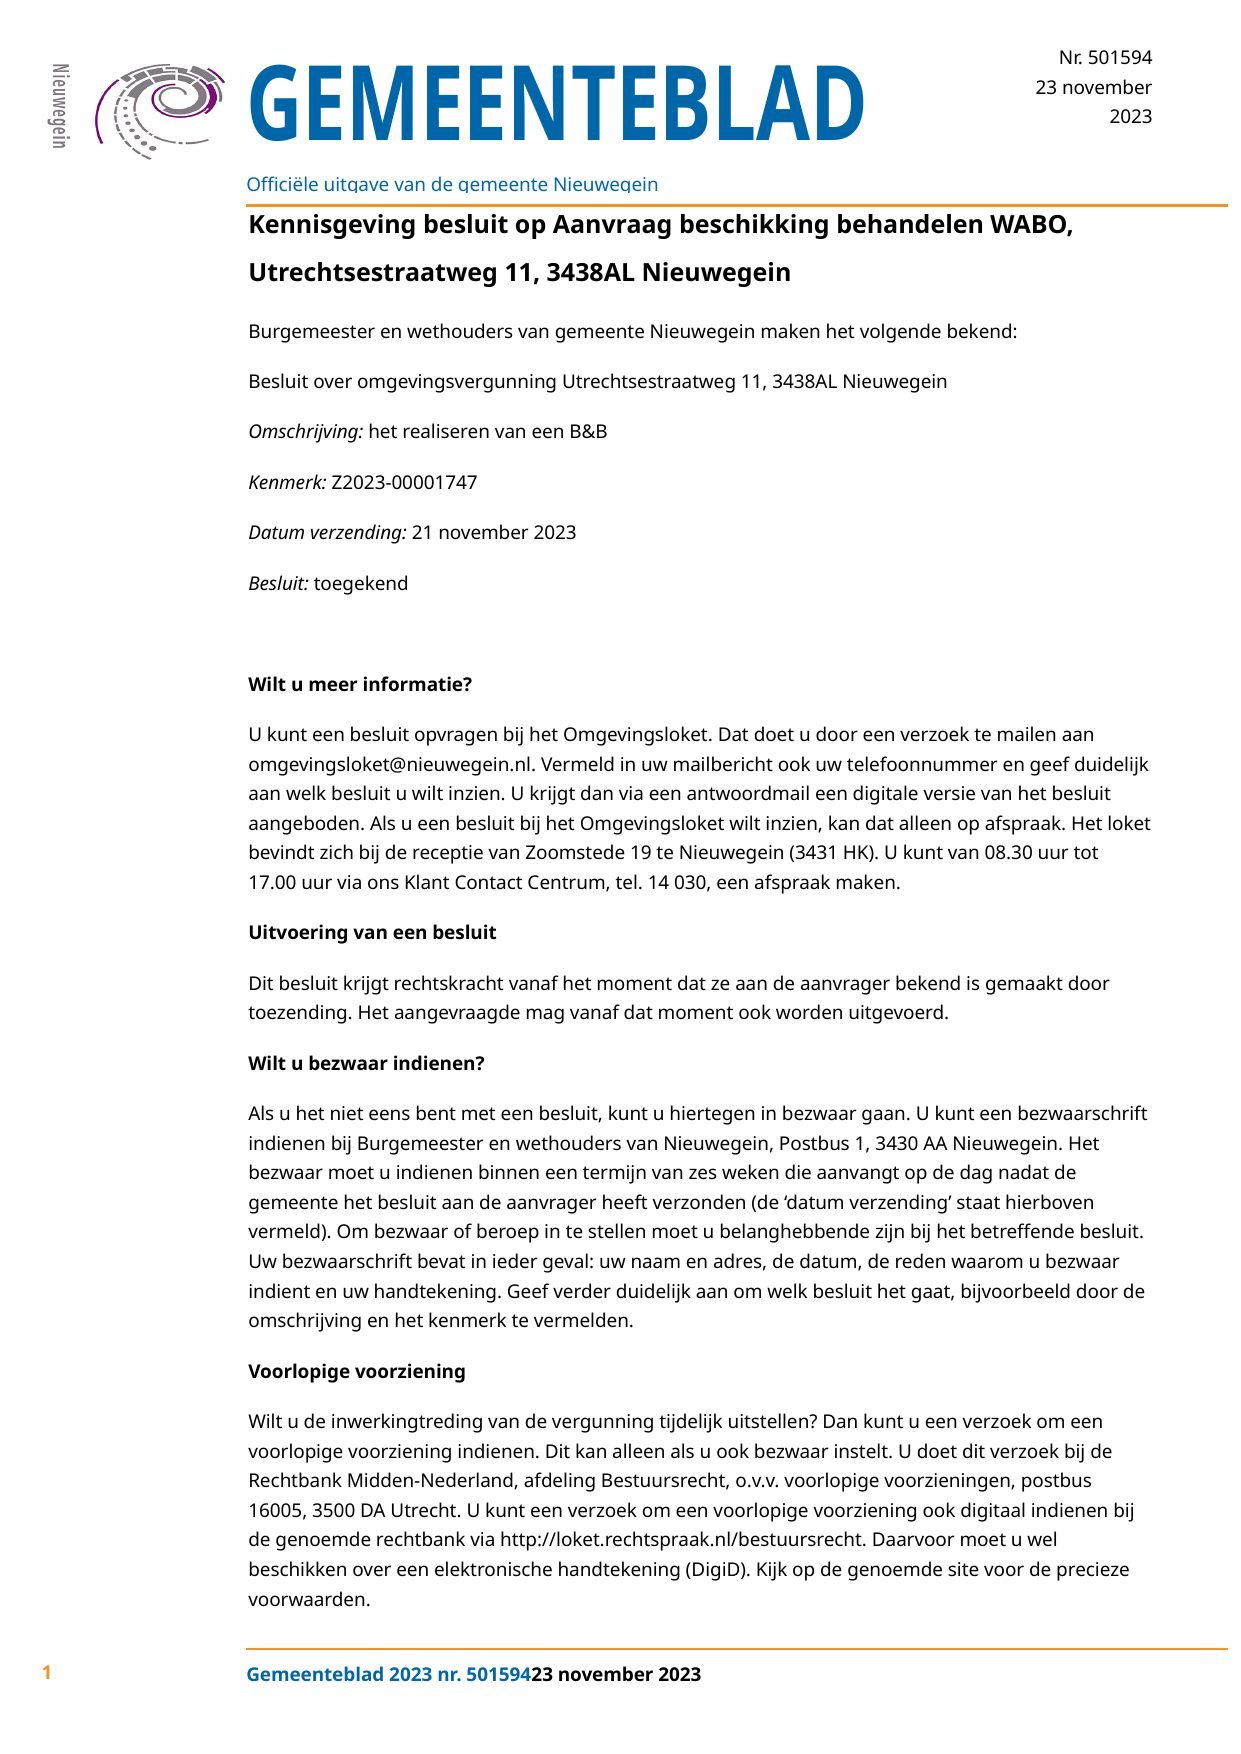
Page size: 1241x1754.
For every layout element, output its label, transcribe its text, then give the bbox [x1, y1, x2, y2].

text U kunt een besluit opvragen bij het Omgevingsloket. Dat doet u door een verzoek te mailen aan omgevingsloket@nieuwegein.nl. Vermeld in uw mailbericht ook uw telefoonnummer en geef duidelijk aan welk besluit u wilt inzien. U krijgt dan via een antwoordmail een digitale versie van het besluit aangeboden. Als u een besluit bij het Omgevingsloket wilt inzien, kan dat alleen op afspraak. Het loket bevindt zich bij de receptie van Zoomstede 19 te Nieuwegein (3431 HK). U kunt van 08.30 uur tot 17.00 uur via ons Klant Contact Centrum, tel. 14 030, een afspraak maken. [248, 721, 1152, 895]
text Datum verzending: 21 november 2023 [248, 519, 1152, 545]
text Dit besluit krijgt rechtskracht vanaf het moment dat ze aan de aanvrager bekend is gemaakt door toezending. Het aangevraagde mag vanaf dat moment ook worden uitgevoerd. [248, 970, 1152, 1025]
text Wilt u de inwerkingtreding van de vergunning tijdelijk uitstellen? Dan kunt u een verzoek om een voorlopige voorziening indienen. Dit kan alleen als u ook bezwaar instelt. U doet dit verzoek bij de Rechtbank Midden-Nederland, afdeling Bestuursrecht, o.v.v. voorlopige voorzieningen, postbus 16005, 3500 DA Utrecht. U kunt een verzoek om een voorlopige voorziening ook digitaal indienen bij de genoemde rechtbank via http://loket.rechtspraak.nl/bestuursrecht. Daarvoor moet u wel beschikken over een elektronische handtekening (DigiD). Kijk op de genoemde site voor de precieze voorwaarden. [248, 1408, 1152, 1612]
text Uitvoering van een besluit [248, 919, 1152, 945]
text Kennisgeving besluit op Aanvraag beschikking behandelen WABO, Utrechtsestraatweg 11, 3438AL Nieuwegein [248, 207, 1152, 288]
text Voorlopige voorziening [248, 1358, 1152, 1384]
text Omschrijving: het realiseren van een B&B [248, 419, 1152, 444]
text Besluit: toegekend [248, 570, 1152, 596]
text Als u het niet eens bent met een besluit, kunt u hiertegen in bezwaar gaan. U kunt een bezwaarschrift indienen bij Burgemeester en wethouders van Nieuwegein, Postbus 1, 3430 AA Nieuwegein. Het bezwaar moet u indienen binnen een termijn van zes weken die aanvangt op de dag nadat de gemeente het besluit aan de aanvrager heeft verzonden (de ‘datum verzending’ staat hierboven vermeld). Om bezwaar of beroep in te stellen moet u belanghebbende zijn bij het betreffende besluit. Uw bezwaarschrift bevat in ieder geval: uw naam en adres, de datum, de reden waarom u bezwaar indient en uw handtekening. Geef verder duidelijk aan om welk besluit het gaat, bijvoorbeeld door de omschrijving en het kenmerk te vermelden. [248, 1100, 1152, 1333]
picture [41, 47, 231, 172]
text Wilt u meer informatie? [248, 671, 1152, 697]
text Besluit over omgevingsvergunning Utrechtsestraatweg 11, 3438AL Nieuwegein [248, 368, 1152, 394]
text Wilt u bezwaar indienen? [248, 1050, 1152, 1076]
text Burgemeester en wethouders van gemeente Nieuwegein maken het volgende bekend: [248, 318, 1152, 344]
text Kenmerk: Z2023-00001747 [248, 469, 1152, 495]
